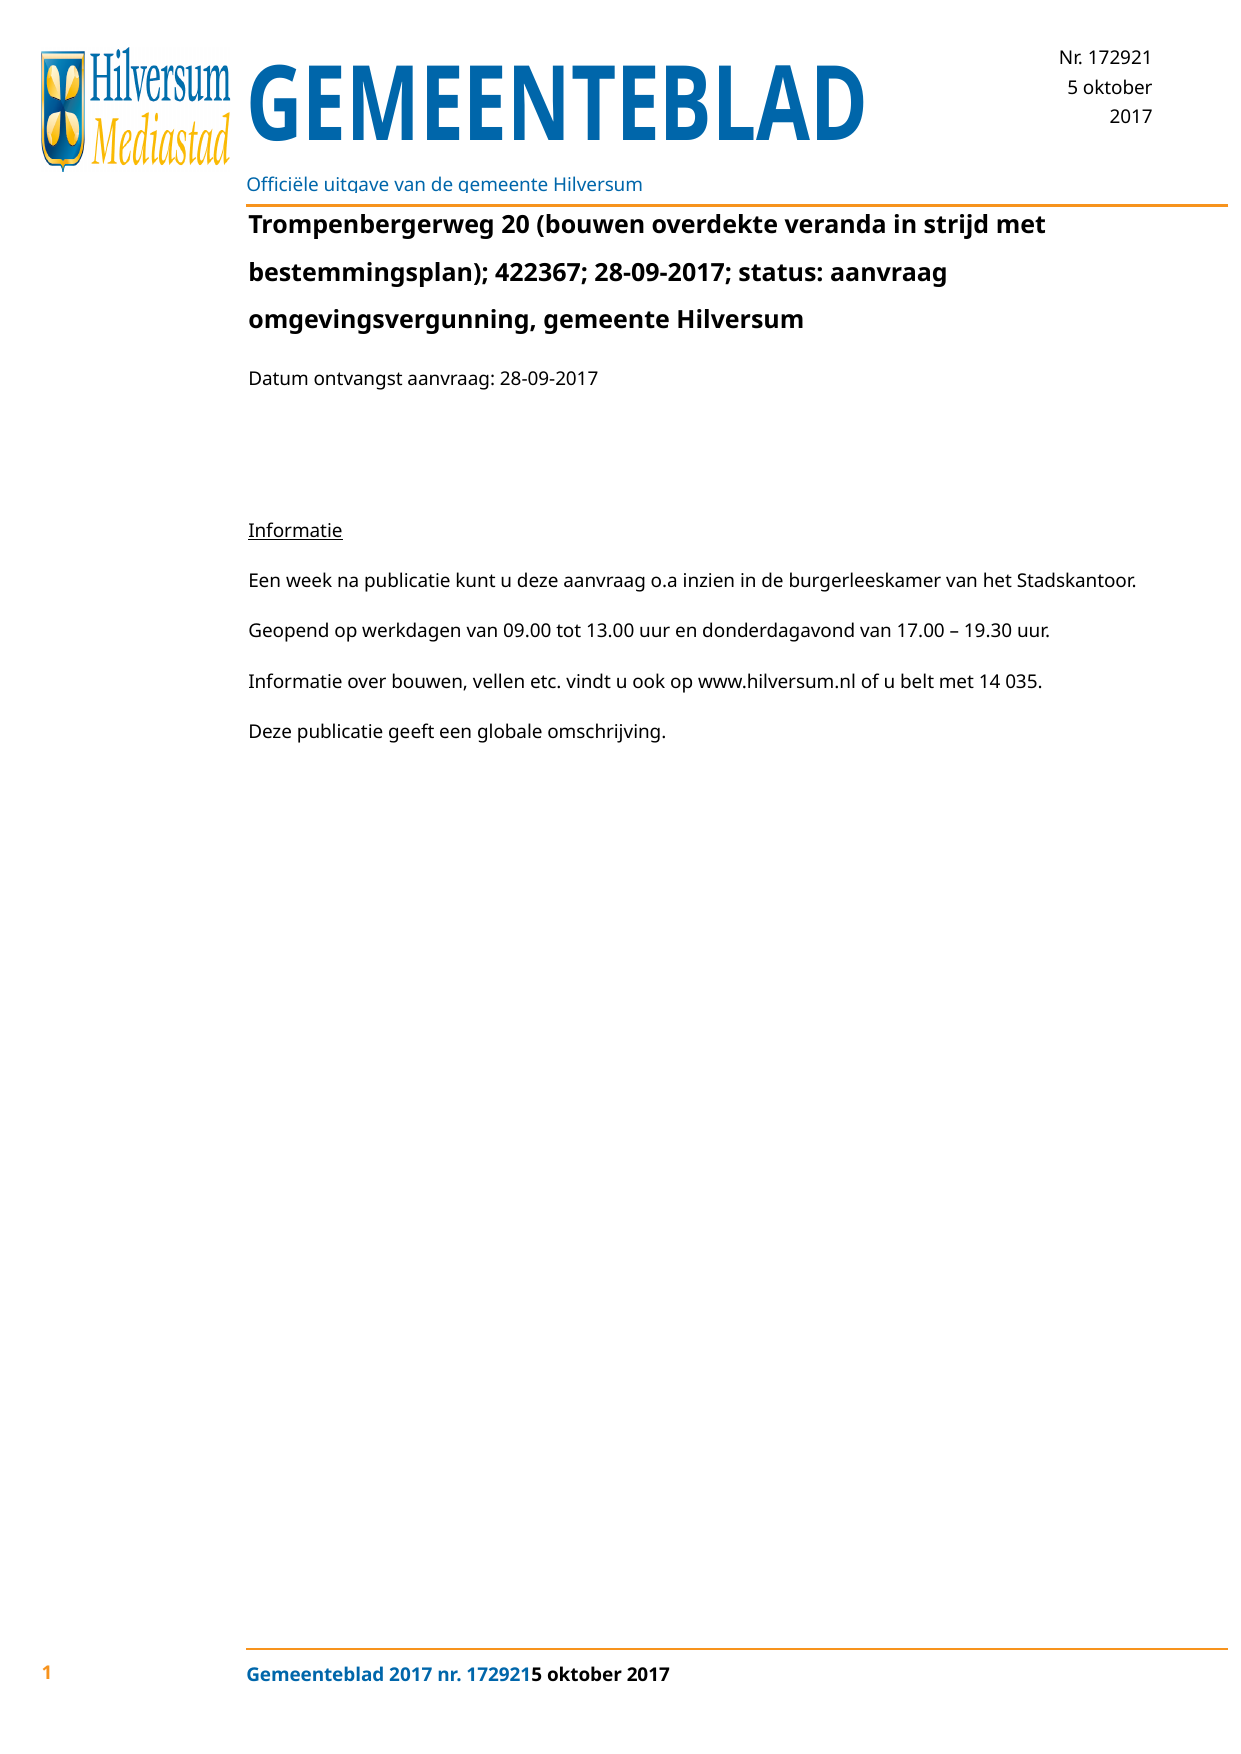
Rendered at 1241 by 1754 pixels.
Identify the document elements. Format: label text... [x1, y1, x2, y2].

text Deze publicatie geeft een globale omschrijving. [248, 718, 1152, 744]
text Geopend op werkdagen van 09.00 tot 13.00 uur en donderdagavond van 17.00 – 19.30 uur. [248, 618, 1152, 643]
text Trompenbergerweg 20 (bouwen overdekte veranda in strijd met bestemmingsplan); 422367; 28-09-2017; status: aanvraag omgevingsvergunning, gemeente Hilversum [248, 207, 1152, 336]
text Datum ontvangst aanvraag: 28-09-2017 [248, 366, 1152, 391]
text Een week na publicatie kunt u deze aanvraag o.a inzien in de burgerleeskamer van het Stadskantoor. [248, 567, 1152, 593]
text Informatie over bouwen, vellen etc. vindt u ook op www.hilversum.nl of u belt met 14 035. [248, 668, 1152, 694]
picture [41, 47, 231, 172]
text Informatie [248, 517, 1152, 542]
